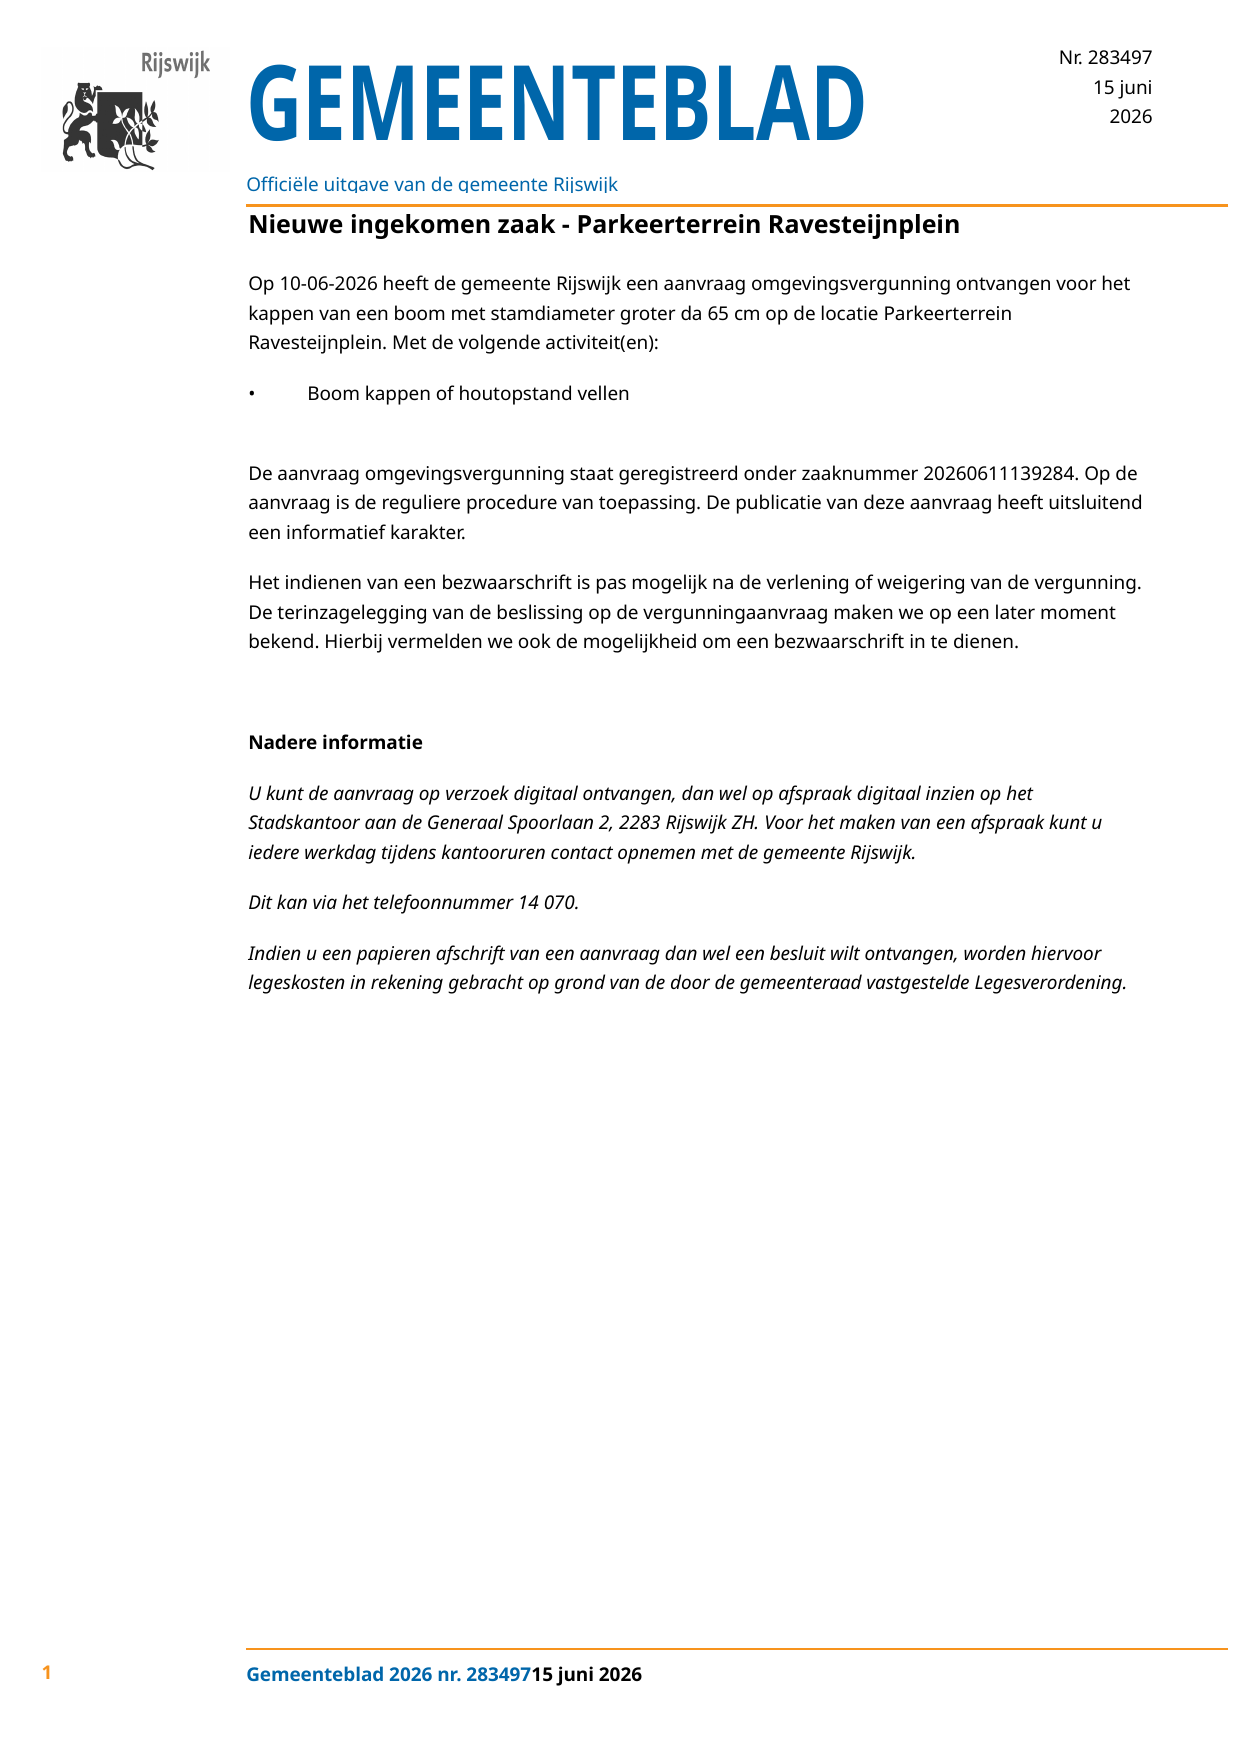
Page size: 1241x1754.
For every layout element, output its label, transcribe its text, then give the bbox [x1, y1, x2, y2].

text De aanvraag omgevingsvergunning staat geregistreerd onder zaaknummer 20260611139284. Op de aanvraag is de reguliere procedure van toepassing. De publicatie van deze aanvraag heeft uitsluitend een informatief karakter. [248, 460, 1152, 545]
text Indien u een papieren afschrift van een aanvraag dan wel een besluit wilt ontvangen, worden hiervoor legeskosten in rekening gebracht op grond van de door de gemeenteraad vastgestelde Legesverordening. [248, 940, 1152, 995]
picture [41, 47, 231, 172]
text U kunt de aanvraag op verzoek digitaal ontvangen, dan wel op afspraak digitaal inzien op het Stadskantoor aan de Generaal Spoorlaan 2, 2283 Rijswijk ZH. Voor het maken van een afspraak kunt u iedere werkdag tijdens kantooruren contact opnemen met de gemeente Rijswijk. [248, 780, 1152, 865]
text Nadere informatie [248, 729, 1152, 755]
list Boom kappen of houtopstand vellen [248, 380, 1152, 406]
text Dit kan via het telefoonnummer 14 070. [248, 889, 1152, 915]
text Op 10-06-2026 heeft de gemeente Rijswijk een aanvraag omgevingsvergunning ontvangen voor het kappen van een boom met stamdiameter groter da 65 cm op de locatie Parkeerterrein Ravesteijnplein. Met de volgende activiteit(en): [248, 270, 1152, 355]
text Nieuwe ingekomen zaak - Parkeerterrein Ravesteijnplein [248, 207, 1152, 241]
text Het indienen van een bezwaarschrift is pas mogelijk na de verlening of weigering van de vergunning. De terinzagelegging van de beslissing op de vergunningaanvraag maken we op een later moment bekend. Hierbij vermelden we ook de mogelijkheid om een bezwaarschrift in te dienen. [248, 569, 1152, 654]
